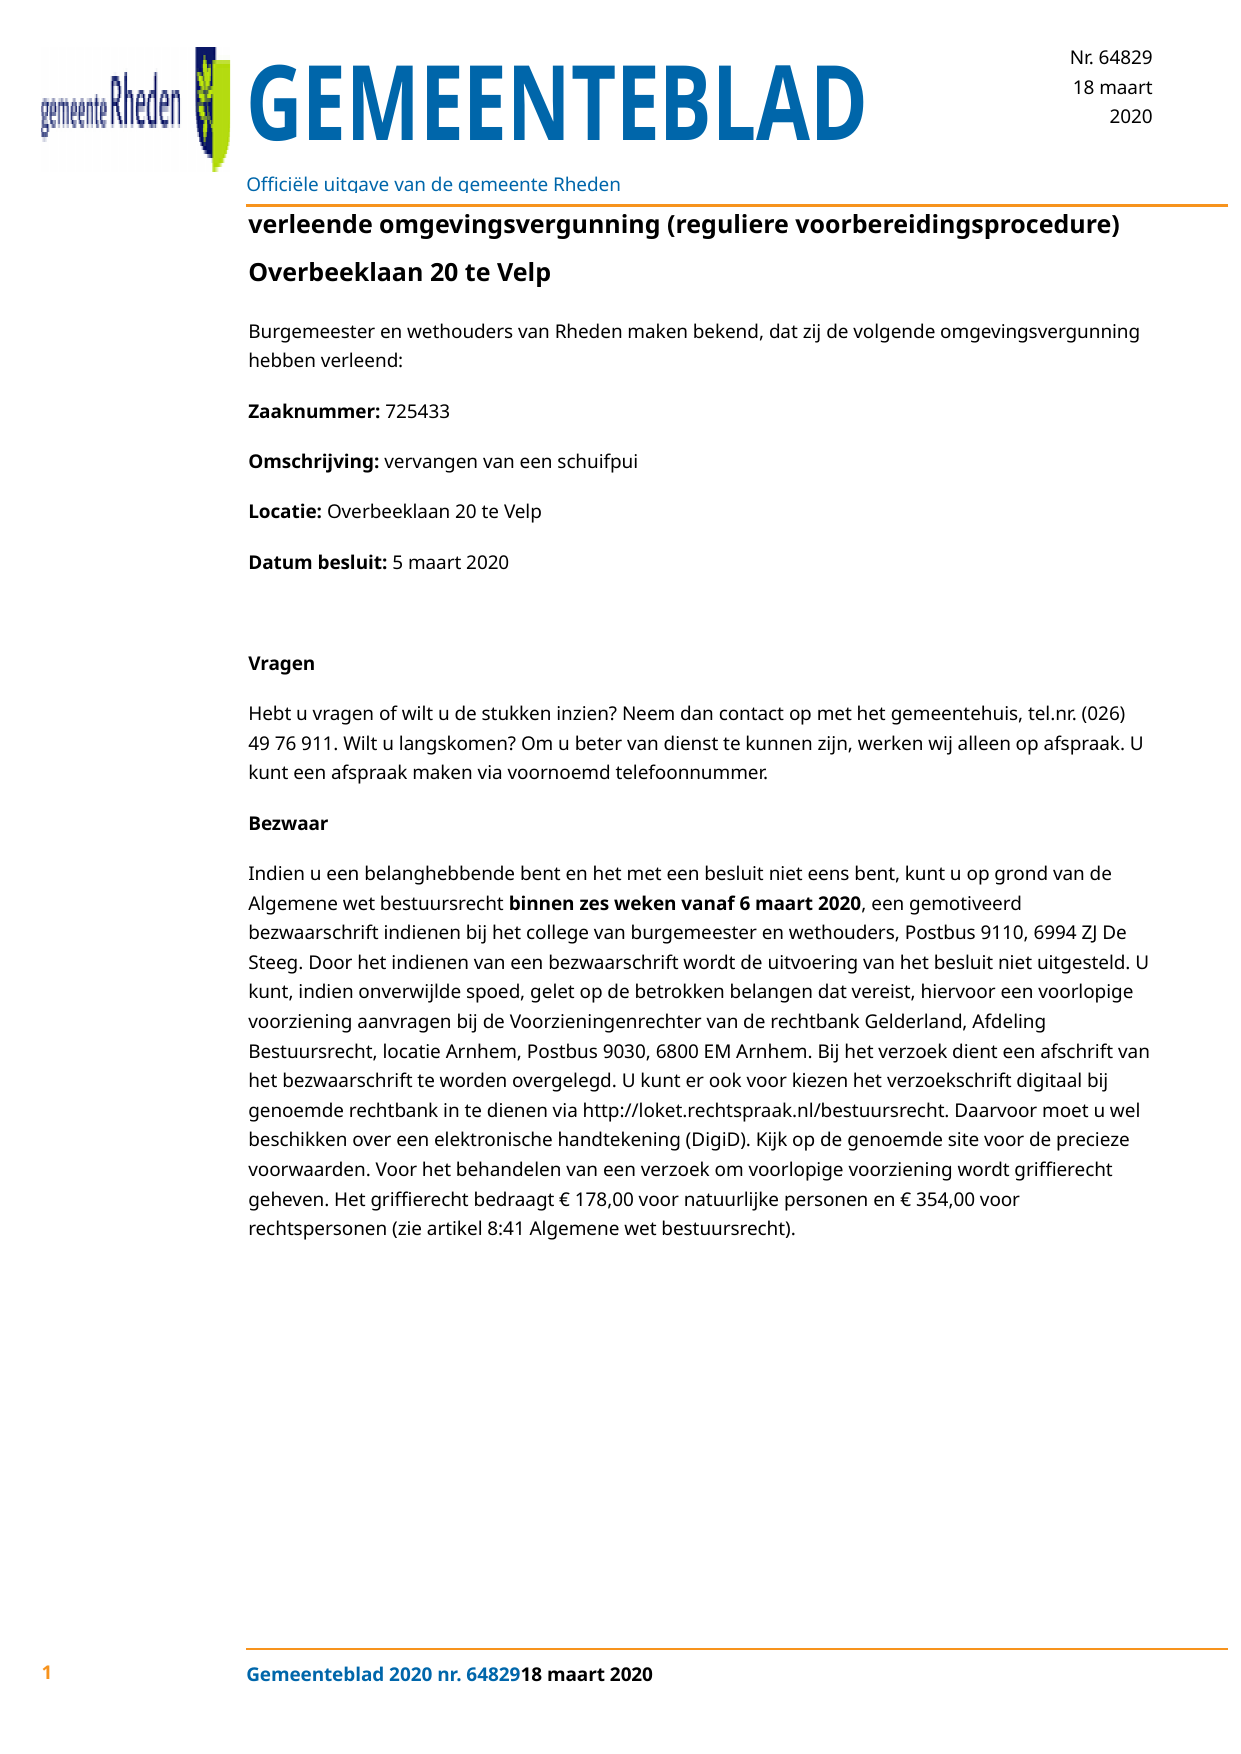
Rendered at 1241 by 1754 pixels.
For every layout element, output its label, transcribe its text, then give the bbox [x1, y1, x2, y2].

text Hebt u vragen of wilt u de stukken inzien? Neem dan contact op met het gemeentehuis, tel.nr. (026) 49 76 911. Wilt u langskomen? Om u beter van dienst te kunnen zijn, werken wij alleen op afspraak. U kunt een afspraak maken via voornoemd telefoonnummer. [248, 700, 1152, 785]
text Burgemeester en wethouders van Rheden maken bekend, dat zij de volgende omgevingsvergunning hebben verleend: [248, 318, 1152, 373]
text Datum besluit: 5 maart 2020 [248, 549, 1152, 575]
picture [41, 47, 231, 172]
text Indien u een belanghebbende bent en het met een besluit niet eens bent, kunt u op grond van de Algemene wet bestuursrecht binnen zes weken vanaf 6 maart 2020, een gemotiveerd bezwaarschrift indienen bij het college van burgemeester en wethouders, Postbus 9110, 6994 ZJ De Steeg. Door het indienen van een bezwaarschrift wordt de uitvoering van het besluit niet uitgesteld. U kunt, indien onverwijlde spoed, gelet op de betrokken belangen dat vereist, hiervoor een voorlopige voorziening aanvragen bij de Voorzieningenrechter van de rechtbank Gelderland, Afdeling Bestuursrecht, locatie Arnhem, Postbus 9030, 6800 EM Arnhem. Bij het verzoek dient een afschrift van het bezwaarschrift te worden overgelegd. U kunt er ook voor kiezen het verzoekschrift digitaal bij genoemde rechtbank in te dienen via http://loket.rechtspraak.nl/bestuursrecht. Daarvoor moet u wel beschikken over een elektronische handtekening (DigiD). Kijk op de genoemde site voor de precieze voorwaarden. Voor het behandelen van een verzoek om voorlopige voorziening wordt griffierecht geheven. Het griffierecht bedraagt € 178,00 voor natuurlijke personen en € 354,00 voor rechtspersonen (zie artikel 8:41 Algemene wet bestuursrecht). [248, 860, 1152, 1241]
text Locatie: Overbeeklaan 20 te Velp [248, 499, 1152, 524]
text verleende omgevingsvergunning (reguliere voorbereidingsprocedure) Overbeeklaan 20 te Velp [248, 207, 1152, 288]
text Bezwaar [248, 810, 1152, 836]
text Vragen [248, 650, 1152, 676]
text Omschrijving: vervangen van een schuifpui [248, 448, 1152, 474]
text Zaaknummer: 725433 [248, 398, 1152, 424]
